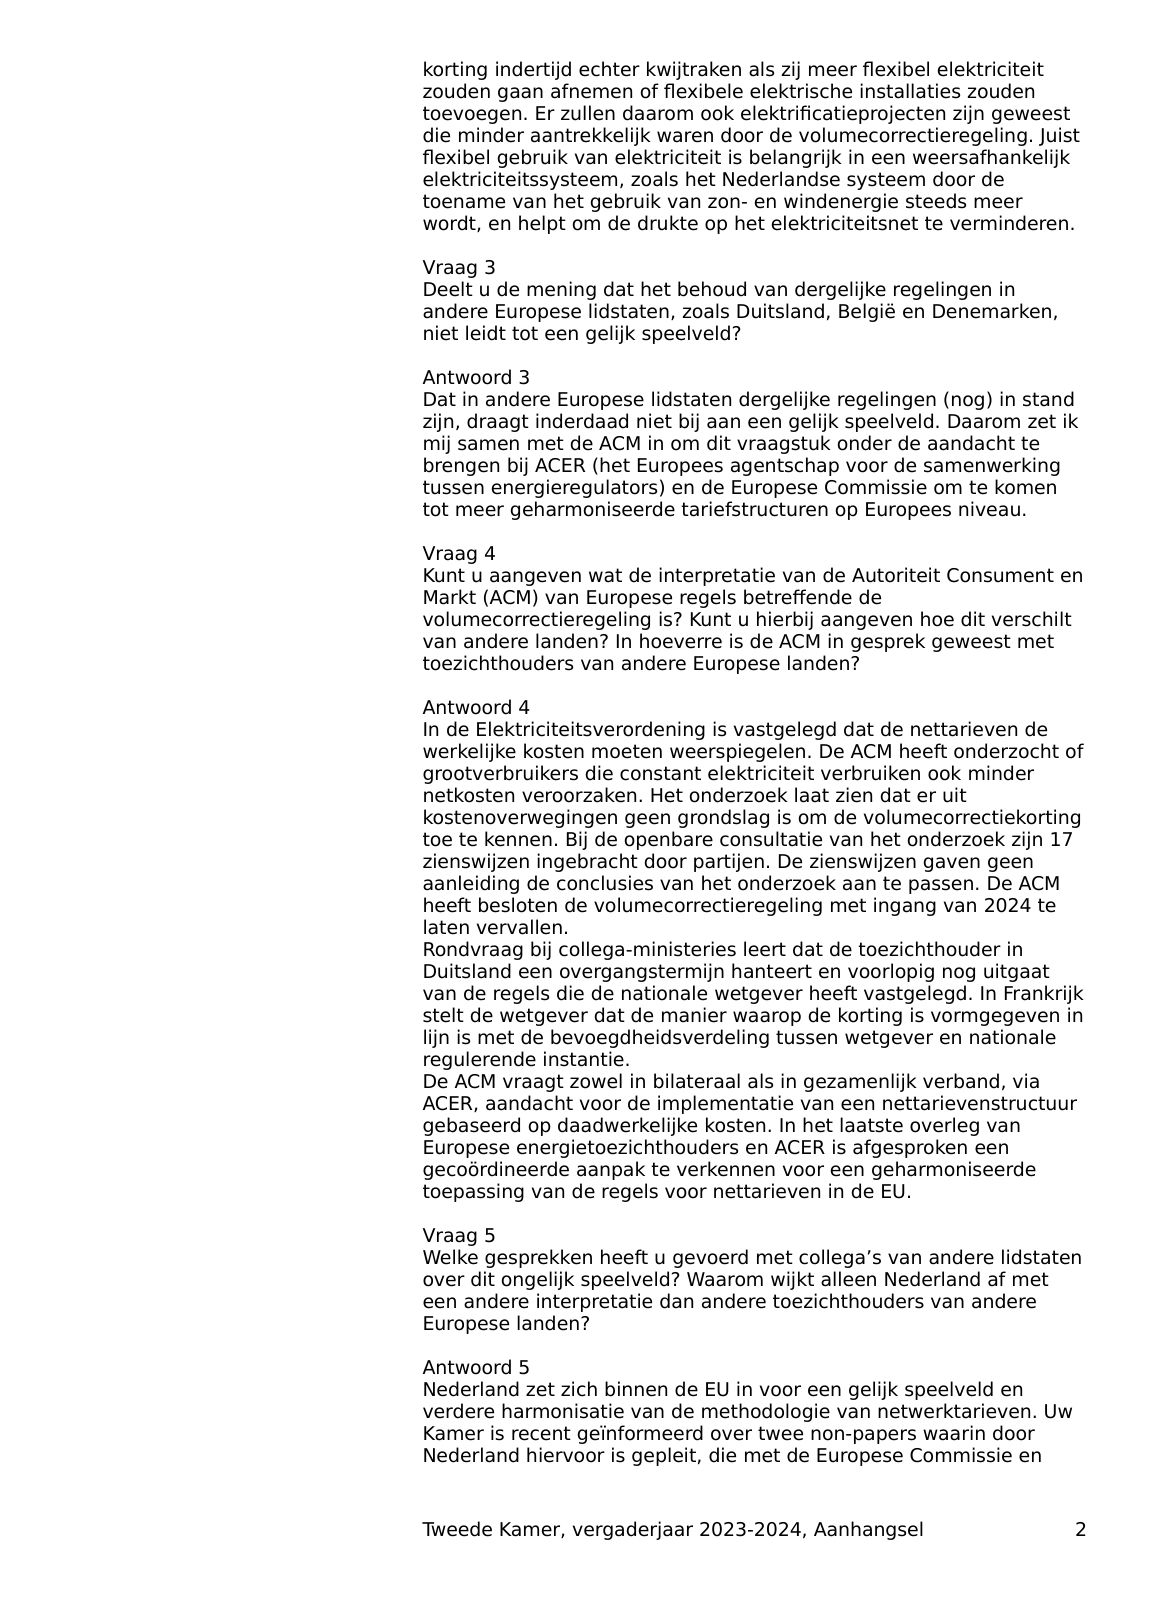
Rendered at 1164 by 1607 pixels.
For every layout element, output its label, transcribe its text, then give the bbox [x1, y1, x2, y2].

text Vraag 5 [422, 1225, 1087, 1247]
text korting indertijd echter kwijtraken als zij meer flexibel elektriciteit zouden gaan afnemen of flexibele elektrische installaties zouden toevoegen. Er zullen daarom ook elektrificatieprojecten zijn geweest die minder aantrekkelijk waren door de volumecorrectieregeling. Juist flexibel gebruik van elektriciteit is belangrijk in een weersafhankelijk elektriciteitssysteem, zoals het Nederlandse systeem door de toename van het gebruik van zon- en windenergie steeds meer wordt, en helpt om de drukte op het elektriciteitsnet te verminderen. [422, 59, 1087, 235]
text Dat in andere Europese lidstaten dergelijke regelingen (nog) in stand zijn, draagt inderdaad niet bij aan een gelijk speelveld. Daarom zet ik mij samen met de ACM in om dit vraagstuk onder de aandacht te brengen bij ACER (het Europees agentschap voor de samenwerking tussen energieregulators) en de Europese Commissie om te komen tot meer geharmoniseerde tariefstructuren op Europees niveau. [422, 389, 1087, 521]
text In de Elektriciteitsverordening is vastgelegd dat de nettarieven de werkelijke kosten moeten weerspiegelen. De ACM heeft onderzocht of grootverbruikers die constant elektriciteit verbruiken ook minder netkosten veroorzaken. Het onderzoek laat zien dat er uit kostenoverwegingen geen grondslag is om de volumecorrectiekorting toe te kennen. Bij de openbare consultatie van het onderzoek zijn 17 zienswijzen ingebracht door partijen. De zienswijzen gaven geen aanleiding de conclusies van het onderzoek aan te passen. De ACM heeft besloten de volumecorrectieregeling met ingang van 2024 te laten vervallen. [422, 719, 1087, 939]
text Antwoord 5 [422, 1357, 1087, 1379]
text Rondvraag bij collega-ministeries leert dat de toezichthouder in Duitsland een overgangstermijn hanteert en voorlopig nog uitgaat van de regels die de nationale wetgever heeft vastgelegd. In Frankrijk stelt de wetgever dat de manier waarop de korting is vormgegeven in lijn is met de bevoegdheidsverdeling tussen wetgever en nationale regulerende instantie. [422, 939, 1087, 1071]
text Antwoord 3 [422, 367, 1087, 389]
text Vraag 4 [422, 543, 1087, 565]
text De ACM vraagt zowel in bilateraal als in gezamenlijk verband, via ACER, aandacht voor de implementatie van een nettarievenstructuur gebaseerd op daadwerkelijke kosten. In het laatste overleg van Europese energietoezichthouders en ACER is afgesproken een gecoördineerde aanpak te verkennen voor een geharmoniseerde toepassing van de regels voor nettarieven in de EU. [422, 1071, 1087, 1203]
text Deelt u de mening dat het behoud van dergelijke regelingen in andere Europese lidstaten, zoals Duitsland, België en Denemarken, niet leidt tot een gelijk speelveld? [422, 279, 1087, 345]
text Vraag 3 [422, 257, 1087, 279]
text Nederland zet zich binnen de EU in voor een gelijk speelveld en verdere harmonisatie van de methodologie van netwerktarieven. Uw Kamer is recent geïnformeerd over twee non-papers waarin door Nederland hiervoor is gepleit, die met de Europese Commissie en [422, 1379, 1087, 1467]
text Kunt u aangeven wat de interpretatie van de Autoriteit Consument en Markt (ACM) van Europese regels betreffende de volumecorrectieregeling is? Kunt u hierbij aangeven hoe dit verschilt van andere landen? In hoeverre is de ACM in gesprek geweest met toezichthouders van andere Europese landen? [422, 565, 1087, 675]
text Welke gesprekken heeft u gevoerd met collega’s van andere lidstaten over dit ongelijk speelveld? Waarom wijkt alleen Nederland af met een andere interpretatie dan andere toezichthouders van andere Europese landen? [422, 1247, 1087, 1335]
text Antwoord 4 [422, 697, 1087, 719]
